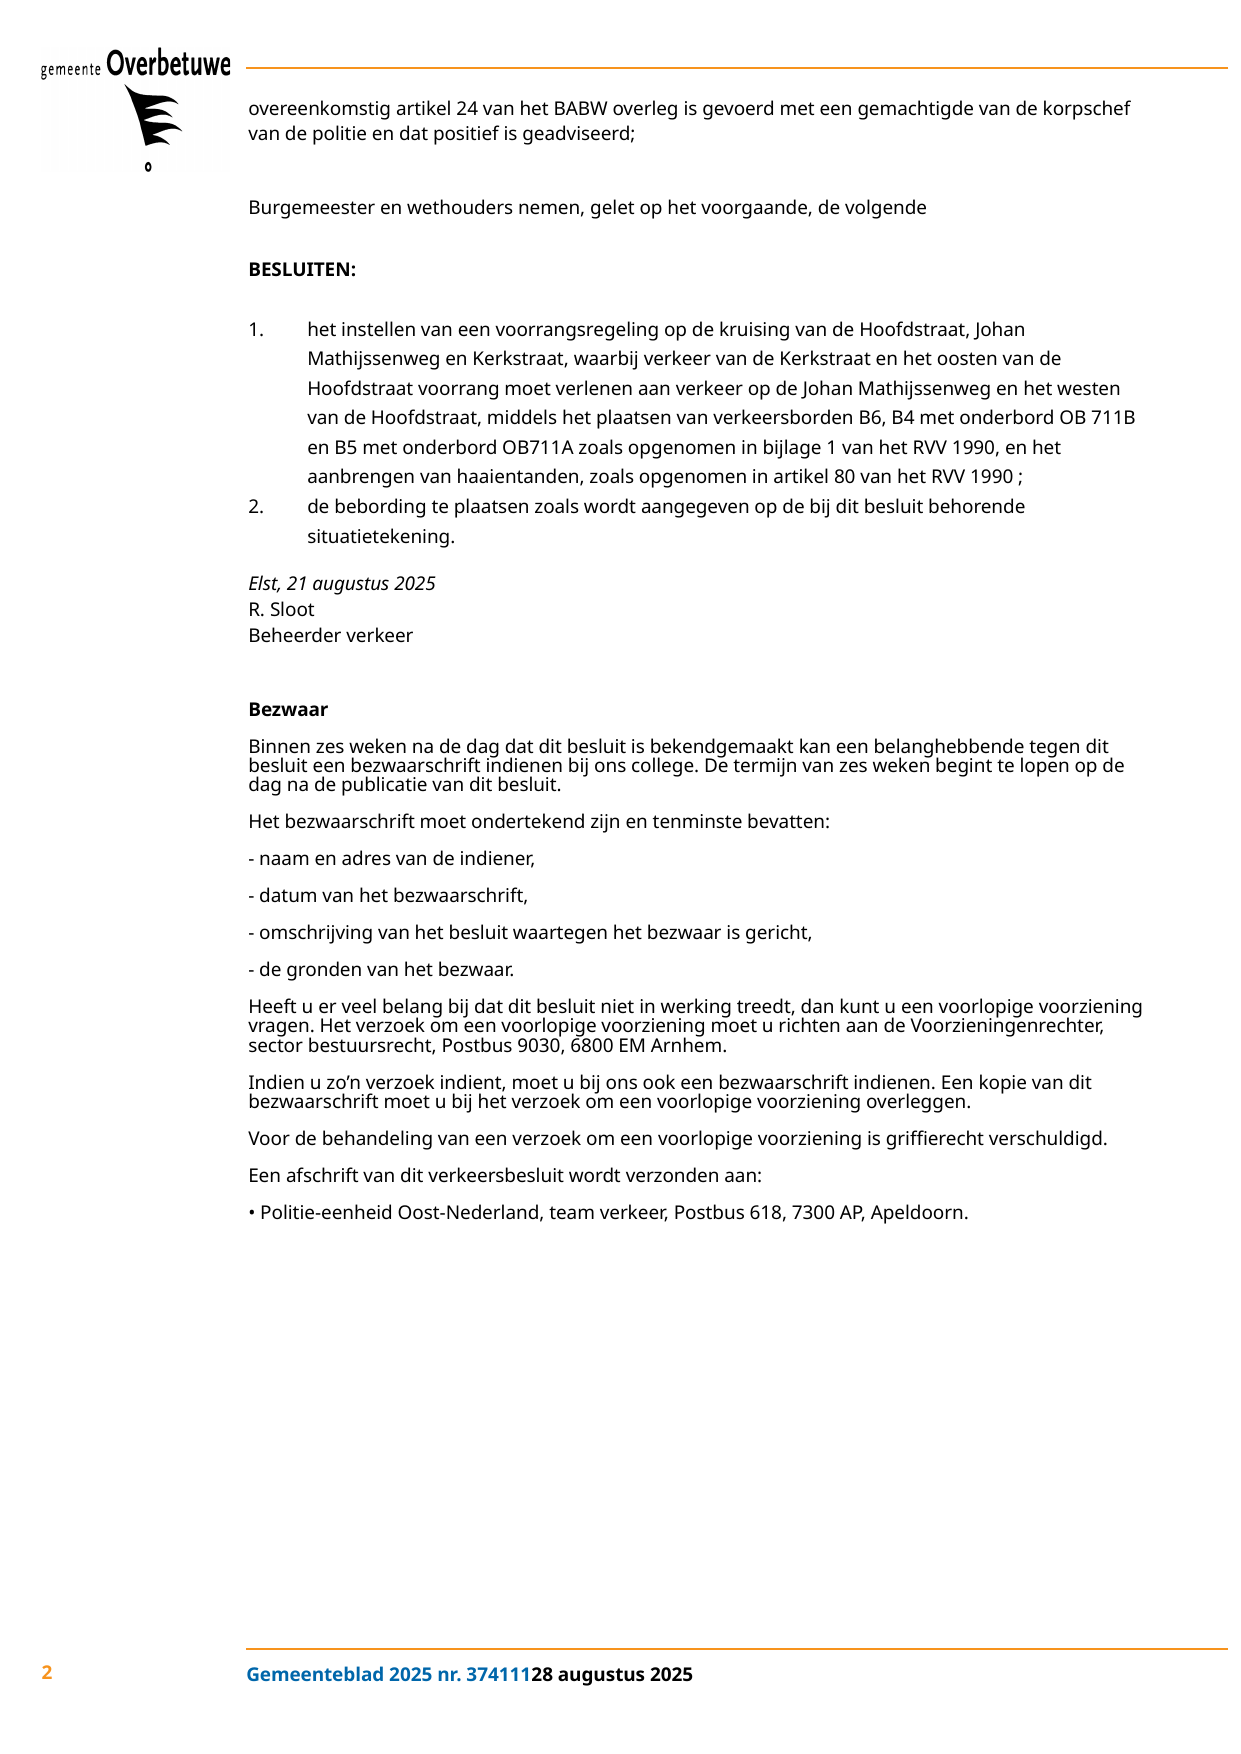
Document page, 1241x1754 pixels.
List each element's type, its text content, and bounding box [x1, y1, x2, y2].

text Indien u zo’n verzoek indient, moet u bij ons ook een bezwaarschrift indienen. Een kopie van dit bezwaarschrift moet u bij het verzoek om een voorlopige voorziening overleggen. [248, 1074, 1152, 1112]
text overeenkomstig artikel 24 van het BABW overleg is gevoerd met een gemachtigde van de korpschef van de politie en dat positief is geadviseerd; [248, 95, 1152, 146]
text Bezwaar [248, 701, 1152, 720]
text Beheerder verkeer [248, 622, 1152, 648]
text • Politie-eenheid Oost-Nederland, team verkeer, Postbus 618, 7300 AP, Apeldoorn. [248, 1204, 1152, 1223]
text Voor de behandeling van een verzoek om een voorlopige voorziening is griffierecht verschuldigd. [248, 1130, 1152, 1149]
text Het bezwaarschrift moet ondertekend zijn en tenminste bevatten: [248, 813, 1152, 832]
text R. Sloot [248, 596, 1152, 622]
list het instellen van een voorrangsregeling op de kruising van de Hoofdstraat, Johan Mathijssenweg en Kerkstraat, waarbij verkeer van de Kerkstraat en het oosten van de Hoofdstraat voorrang moet verlenen aan verkeer op de Johan Mathijssenweg en het westen van de Hoofdstraat, middels het plaatsen van verkeersborden B6, B4 met onderbord OB 711B en B5 met onderbord OB711A zoals opgenomen in bijlage 1 van het RVV 1990, en het aanbrengen van haaientanden, zoals opgenomen in artikel 80 van het RVV 1990 ; [248, 316, 1152, 489]
text Burgemeester en wethouders nemen, gelet op het voorgaande, de volgende [248, 194, 1152, 219]
text - omschrijving van het besluit waartegen het bezwaar is gericht, [248, 924, 1152, 943]
text - naam en adres van de indiener, [248, 850, 1152, 869]
text - datum van het bezwaarschrift, [248, 887, 1152, 906]
text Heeft u er veel belang bij dat dit besluit niet in werking treedt, dan kunt u een voorlopige voorziening vragen. Het verzoek om een voorlopige voorziening moet u richten aan de Voorzieningenrechter, sector bestuursrecht, Postbus 9030, 6800 EM Arnhem. [248, 998, 1152, 1056]
text Een afschrift van dit verkeersbesluit wordt verzonden aan: [248, 1167, 1152, 1186]
text Elst, 21 augustus 2025 [248, 571, 1152, 596]
picture [41, 47, 231, 172]
list de bebording te plaatsen zoals wordt aangegeven op de bij dit besluit behorende situatietekening. [248, 493, 1152, 548]
text - de gronden van het bezwaar. [248, 961, 1152, 980]
text Binnen zes weken na de dag dat dit besluit is bekendgemaakt kan een belanghebbende tegen dit besluit een bezwaarschrift indienen bij ons college. De termijn van zes weken begint te lopen op de dag na de publicatie van dit besluit. [248, 738, 1152, 796]
text BESLUITEN: [248, 257, 1152, 282]
